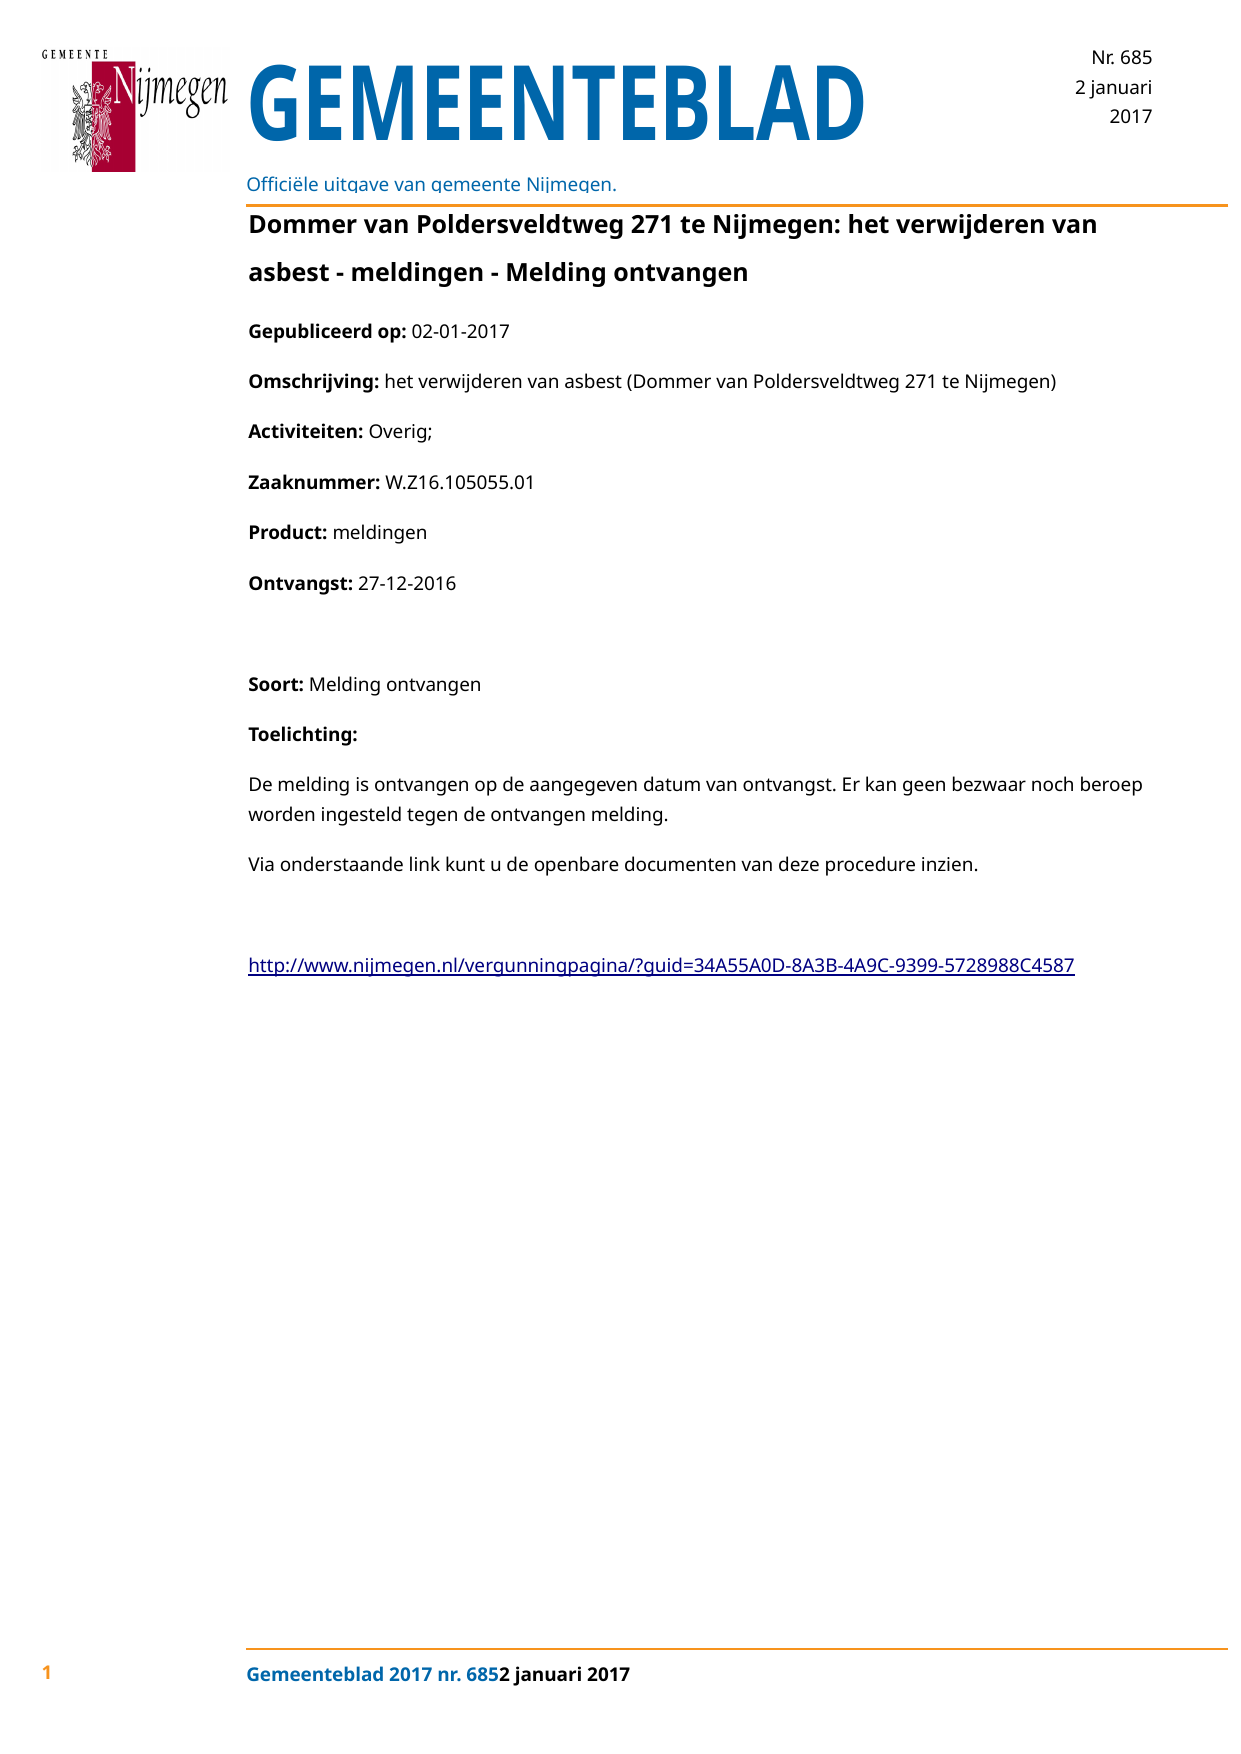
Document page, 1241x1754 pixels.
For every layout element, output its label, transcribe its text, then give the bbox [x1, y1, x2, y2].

text Activiteiten: Overig; [248, 419, 1152, 444]
text Product: meldingen [248, 519, 1152, 545]
picture [41, 47, 231, 172]
text Omschrijving: het verwijderen van asbest (Dommer van Poldersveldtweg 271 te Nijmegen) [248, 368, 1152, 394]
text Soort: Melding ontvangen [248, 671, 1152, 697]
text Via onderstaande link kunt u de openbare documenten van deze procedure inzien. [248, 852, 1152, 877]
text Zaaknummer: W.Z16.105055.01 [248, 469, 1152, 495]
text Dommer van Poldersveldtweg 271 te Nijmegen: het verwijderen van asbest - meldingen - Melding ontvangen [248, 207, 1152, 288]
text Ontvangst: 27-12-2016 [248, 570, 1152, 596]
text Gepubliceerd op: 02-01-2017 [248, 318, 1152, 344]
text De melding is ontvangen op de aangegeven datum van ontvangst. Er kan geen bezwaar noch beroep worden ingesteld tegen de ontvangen melding. [248, 772, 1152, 827]
text Toelichting: [248, 721, 1152, 747]
text http://www.nijmegen.nl/vergunningpagina/?guid=34A55A0D-8A3B-4A9C-9399-5728988C4587 [248, 952, 1152, 978]
